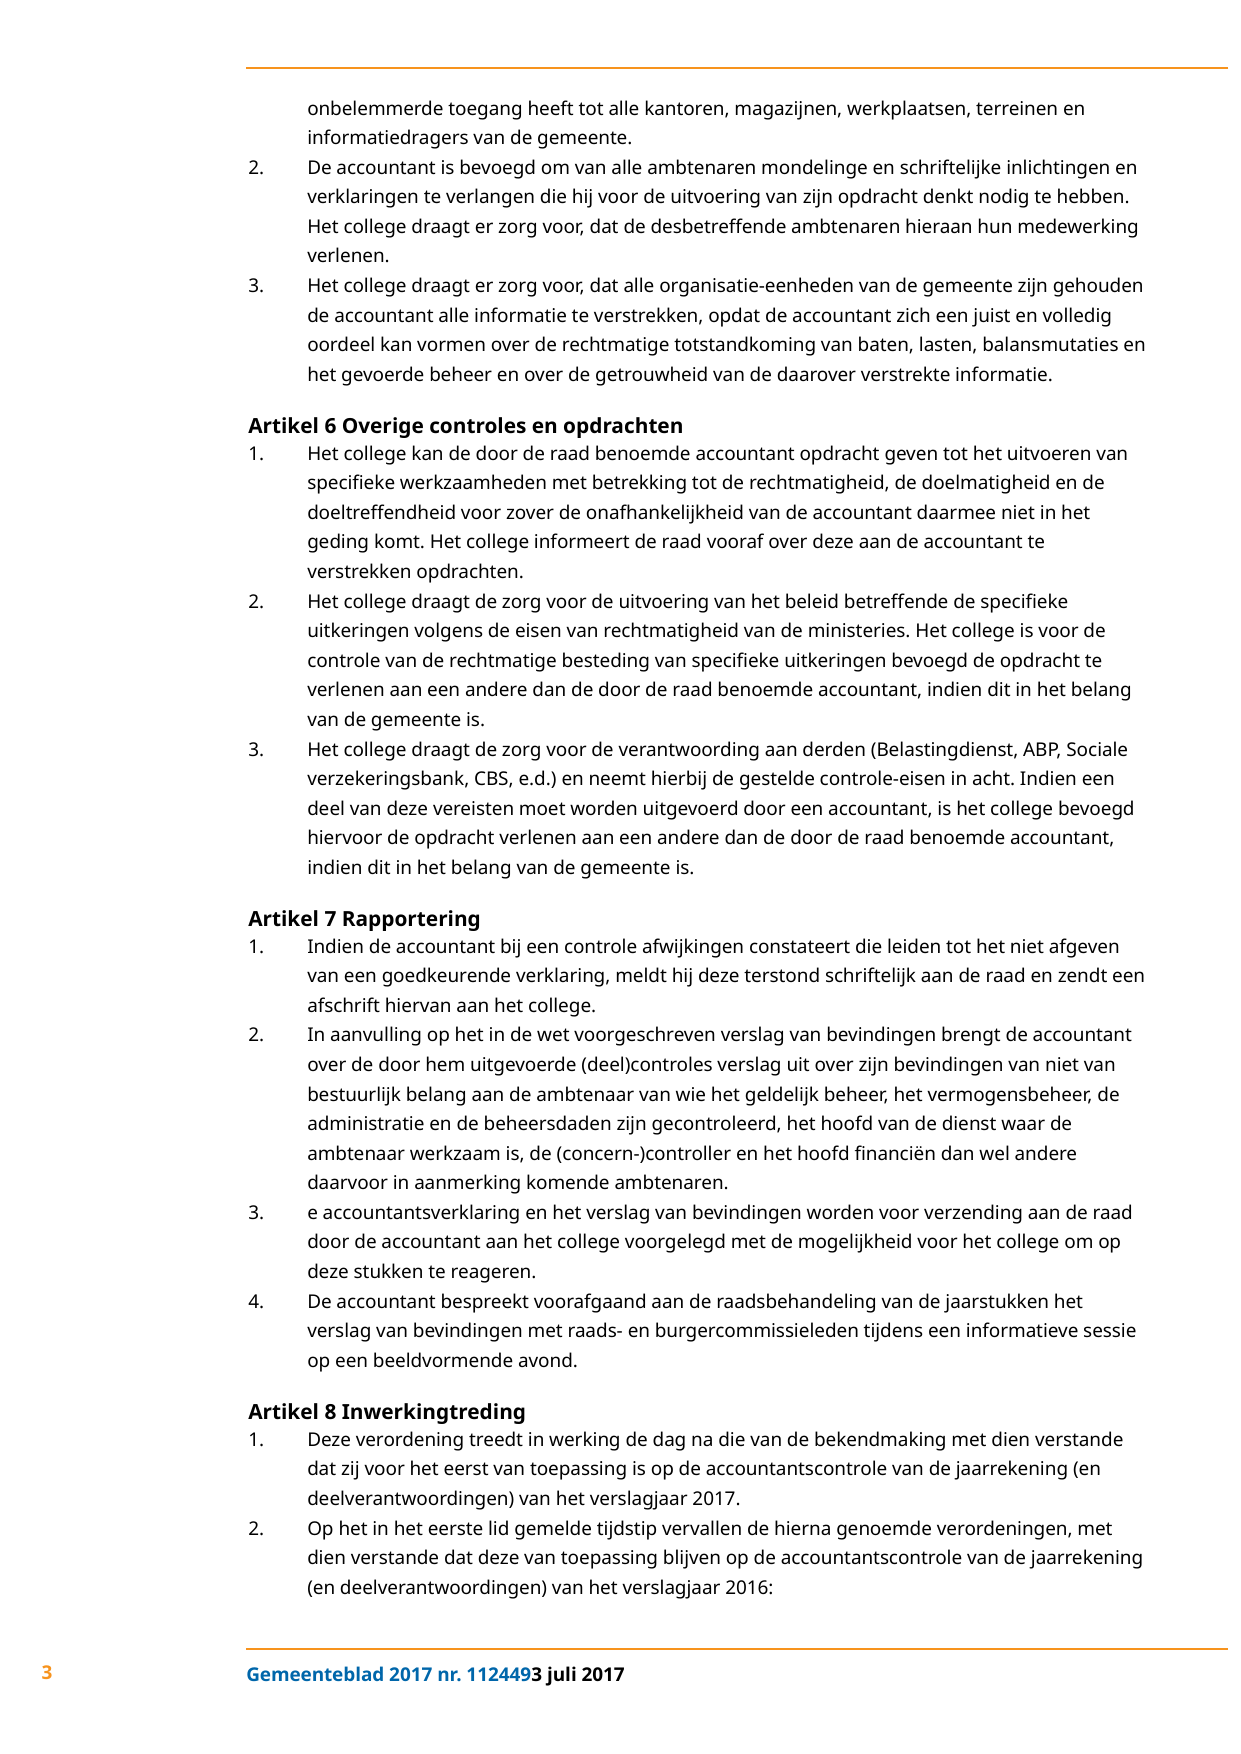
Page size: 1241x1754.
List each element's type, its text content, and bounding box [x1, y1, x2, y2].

list e accountantsverklaring en het verslag van bevindingen worden voor verzending aan de raad door de accountant aan het college voorgelegd met de mogelijkheid voor het college om op deze stukken te reageren. [248, 1199, 1152, 1284]
list Op het in het eerste lid gemelde tijdstip vervallen de hierna genoemde verordeningen, met dien verstande dat deze van toepassing blijven op de accountantscontrole van de jaarrekening (en deelverantwoordingen) van het verslagjaar 2016: [248, 1515, 1152, 1599]
list onbelemmerde toegang heeft tot alle kantoren, magazijnen, werkplaatsen, terreinen en informatiedragers van de gemeente. [248, 95, 1152, 150]
list In aanvulling op het in de wet voorgeschreven verslag van bevindingen brengt de accountant over de door hem uitgevoerde (deel)controles verslag uit over zijn bevindingen van niet van bestuurlijk belang aan de ambtenaar van wie het geldelijk beheer, het vermogensbeheer, de administratie en de beheersdaden zijn gecontroleerd, het hoofd van de dienst waar de ambtenaar werkzaam is, de (concern-)controller en het hoofd financiën dan wel andere daarvoor in aanmerking komende ambtenaren. [248, 1022, 1152, 1195]
text Artikel 6 Overige controles en opdrachten [248, 411, 1152, 440]
list De accountant bespreekt voorafgaand aan de raadsbehandeling van de jaarstukken het verslag van bevindingen met raads- en burgercommissieleden tijdens een informatieve sessie op een beeldvormende avond. [248, 1288, 1152, 1373]
list Het college draagt de zorg voor de uitvoering van het beleid betreffende de specifieke uitkeringen volgens de eisen van rechtmatigheid van de ministeries. Het college is voor de controle van de rechtmatige besteding van specifieke uitkeringen bevoegd de opdracht te verlenen aan een andere dan de door de raad benoemde accountant, indien dit in het belang van de gemeente is. [248, 588, 1152, 732]
text Artikel 7 Rapportering [248, 904, 1152, 933]
list Indien de accountant bij een controle afwijkingen constateert die leiden tot het niet afgeven van een goedkeurende verklaring, meldt hij deze terstond schriftelijk aan de raad en zendt een afschrift hiervan aan het college. [248, 933, 1152, 1018]
list Deze verordening treedt in werking de dag na die van de bekendmaking met dien verstande dat zij voor het eerst van toepassing is op de accountantscontrole van de jaarrekening (en deelverantwoordingen) van het verslagjaar 2017. [248, 1426, 1152, 1511]
picture [41, 47, 231, 172]
text Artikel 8 Inwerkingtreding [248, 1397, 1152, 1426]
list Het college draagt de zorg voor de verantwoording aan derden (Belastingdienst, ABP, Sociale verzekeringsbank, CBS, e.d.) en neemt hierbij de gestelde controle-eisen in acht. Indien een deel van deze vereisten moet worden uitgevoerd door een accountant, is het college bevoegd hiervoor de opdracht verlenen aan een andere dan de door de raad benoemde accountant, indien dit in het belang van de gemeente is. [248, 736, 1152, 880]
list De accountant is bevoegd om van alle ambtenaren mondelinge en schriftelijke inlichtingen en verklaringen te verlangen die hij voor de uitvoering van zijn opdracht denkt nodig te hebben. Het college draagt er zorg voor, dat de desbetreffende ambtenaren hieraan hun medewerking verlenen. [248, 154, 1152, 268]
list Het college draagt er zorg voor, dat alle organisatie-eenheden van de gemeente zijn gehouden de accountant alle informatie te verstrekken, opdat de accountant zich een juist en volledig oordeel kan vormen over de rechtmatige totstandkoming van baten, lasten, balansmutaties en het gevoerde beheer en over de getrouwheid van de daarover verstrekte informatie. [248, 272, 1152, 387]
list Het college kan de door de raad benoemde accountant opdracht geven tot het uitvoeren van specifieke werkzaamheden met betrekking tot de rechtmatigheid, de doelmatigheid en de doeltreffendheid voor zover de onafhankelijkheid van de accountant daarmee niet in het geding komt. Het college informeert de raad vooraf over deze aan de accountant te verstrekken opdrachten. [248, 440, 1152, 584]
